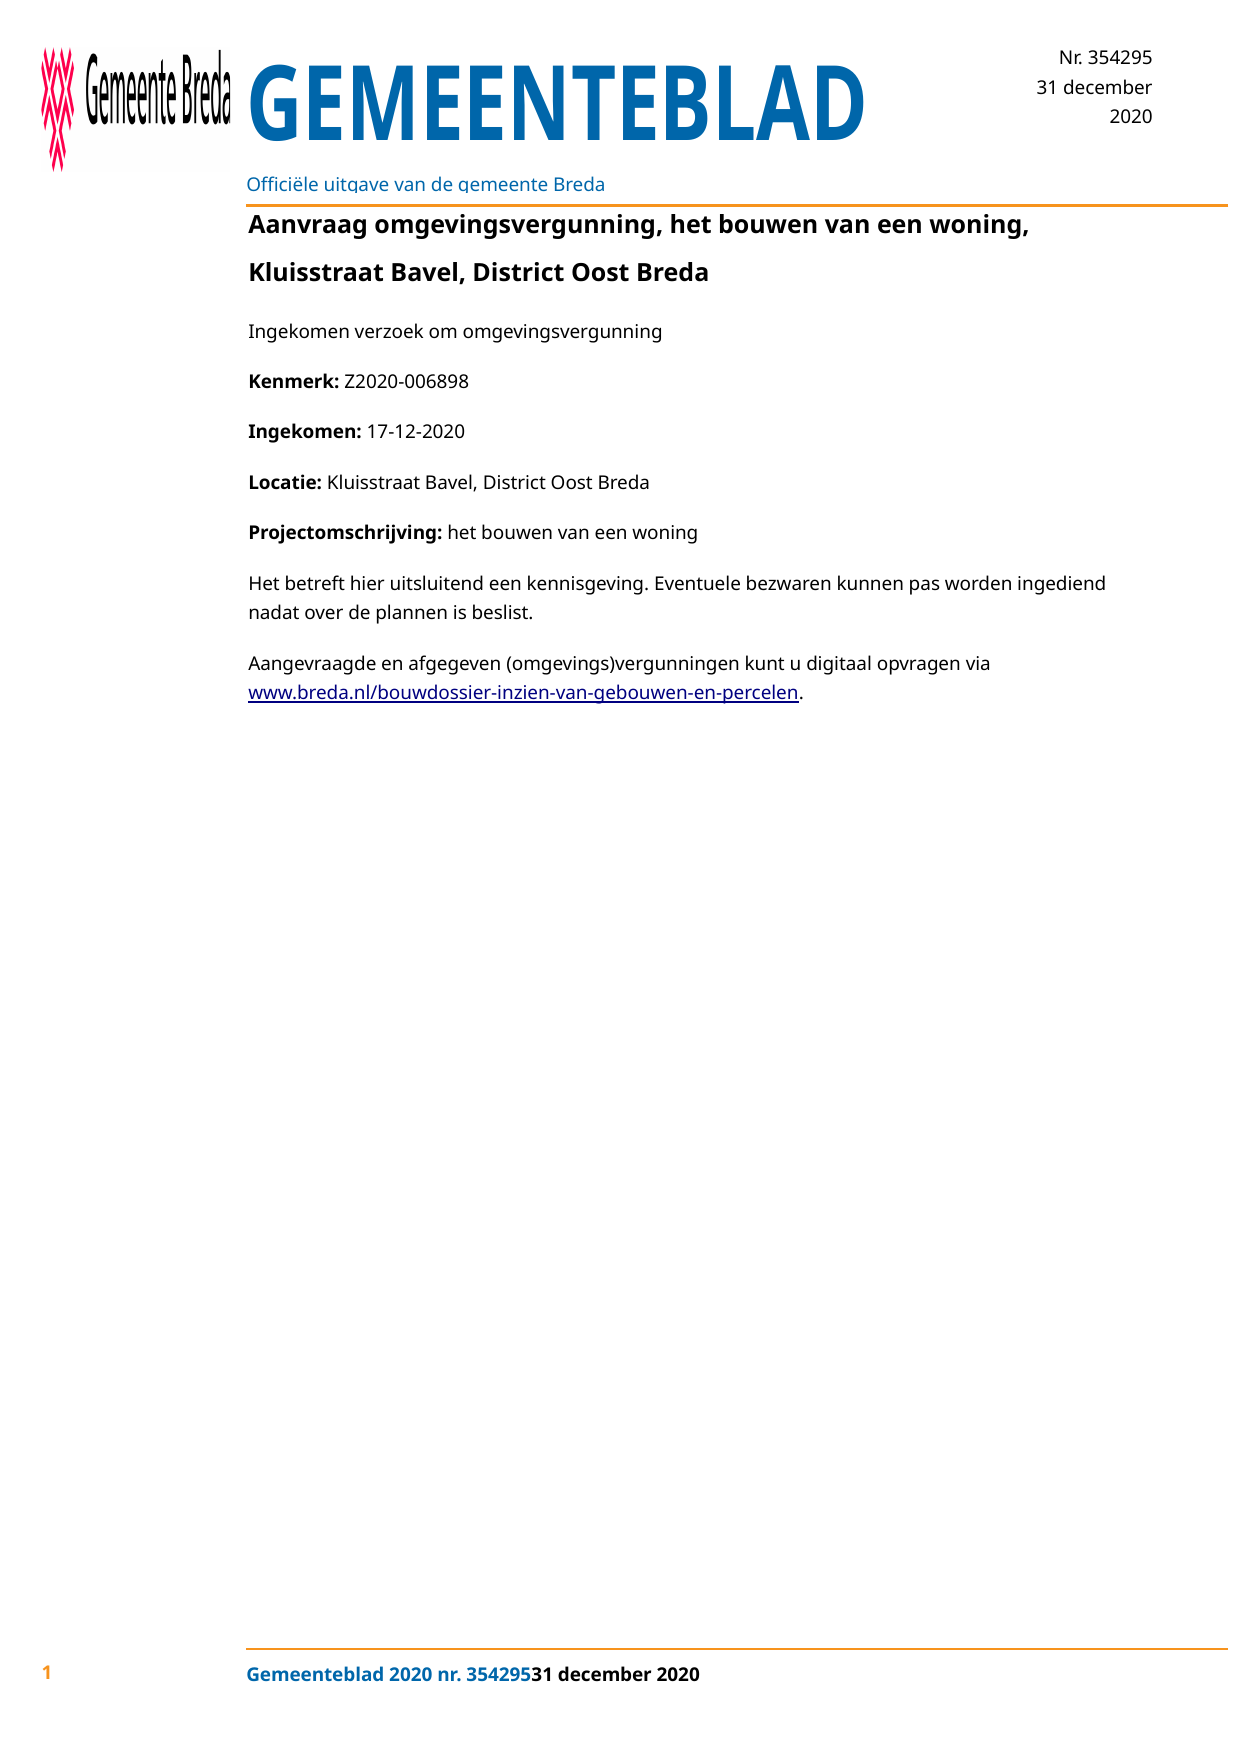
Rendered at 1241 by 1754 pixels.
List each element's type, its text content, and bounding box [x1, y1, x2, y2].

text Het betreft hier uitsluitend een kennisgeving. Eventuele bezwaren kunnen pas worden ingediend nadat over de plannen is beslist. [248, 570, 1152, 625]
text Ingekomen verzoek om omgevingsvergunning [248, 318, 1152, 344]
text Ingekomen: 17-12-2020 [248, 419, 1152, 444]
text Aangevraagde en afgegeven (omgevings)vergunningen kunt u digitaal opvragen via www.breda.nl/bouwdossier-inzien-van-gebouwen-en-percelen. [248, 650, 1152, 705]
text Locatie: Kluisstraat Bavel, District Oost Breda [248, 469, 1152, 495]
picture [41, 47, 231, 172]
text Projectomschrijving: het bouwen van een woning [248, 519, 1152, 545]
text Aanvraag omgevingsvergunning, het bouwen van een woning, Kluisstraat Bavel, District Oost Breda [248, 207, 1152, 288]
text Kenmerk: Z2020-006898 [248, 368, 1152, 394]
